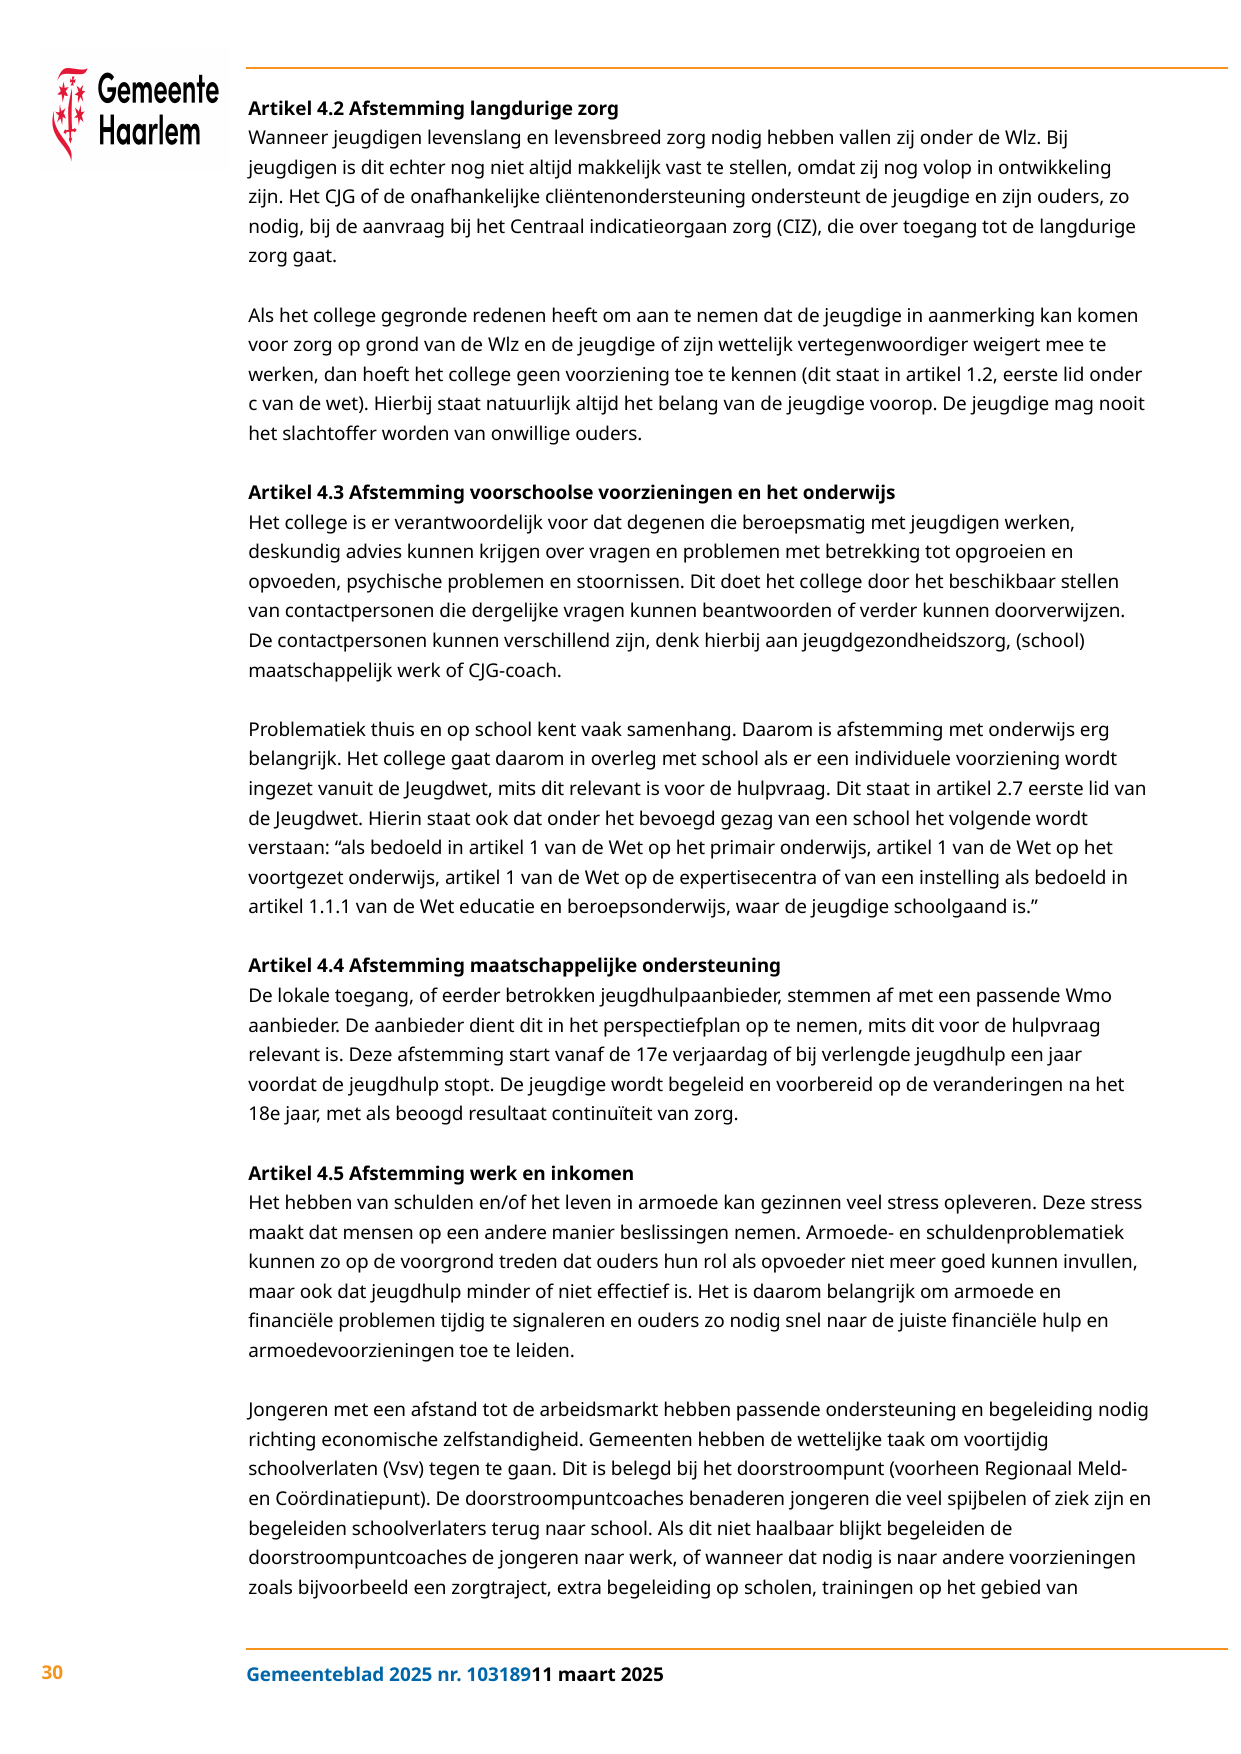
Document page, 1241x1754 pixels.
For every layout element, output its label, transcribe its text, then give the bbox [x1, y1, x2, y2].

text Artikel 4.2 Afstemming langdurige zorg [248, 95, 1152, 121]
text Problematiek thuis en op school kent vaak samenhang. Daarom is afstemming met onderwijs erg belangrijk. Het college gaat daarom in overleg met school als er een individuele voorziening wordt ingezet vanuit de Jeugdwet, mits dit relevant is voor de hulpvraag. Dit staat in artikel 2.7 eerste lid van de Jeugdwet. Hierin staat ook dat onder het bevoegd gezag van een school het volgende wordt verstaan: “als bedoeld in artikel 1 van de Wet op het primair onderwijs, artikel 1 van de Wet op het voortgezet onderwijs, artikel 1 van de Wet op de expertisecentra of van een instelling als bedoeld in artikel 1.1.1 van de Wet educatie en beroepsonderwijs, waar de jeugdige schoolgaand is.” [248, 716, 1152, 919]
text De lokale toegang, of eerder betrokken jeugdhulpaanbieder, stemmen af met een passende Wmo aanbieder. De aanbieder dient dit in het perspectiefplan op te nemen, mits dit voor de hulpvraag relevant is. Deze afstemming start vanaf de 17e verjaardag of bij verlengde jeugdhulp een jaar voordat de jeugdhulp stopt. De jeugdige wordt begeleid en voorbereid op de veranderingen na het 18e jaar, met als beoogd resultaat continuïteit van zorg. [248, 982, 1152, 1126]
text Als het college gegronde redenen heeft om aan te nemen dat de jeugdige in aanmerking kan komen voor zorg op grond van de Wlz en de jeugdige of zijn wettelijk vertegenwoordiger weigert mee te werken, dan hoeft het college geen voorziening toe te kennen (dit staat in artikel 1.2, eerste lid onder c van de wet). Hierbij staat natuurlijk altijd het belang van de jeugdige voorop. De jeugdige mag nooit het slachtoffer worden van onwillige ouders. [248, 302, 1152, 446]
text Het hebben van schulden en/of het leven in armoede kan gezinnen veel stress opleveren. Deze stress maakt dat mensen op een andere manier beslissingen nemen. Armoede- en schuldenproblematiek kunnen zo op de voorgrond treden dat ouders hun rol als opvoeder niet meer goed kunnen invullen, maar ook dat jeugdhulp minder of niet effectief is. Het is daarom belangrijk om armoede en financiële problemen tijdig te signaleren en ouders zo nodig snel naar de juiste financiële hulp en armoedevoorzieningen toe te leiden. [248, 1189, 1152, 1363]
text Artikel 4.5 Afstemming werk en inkomen [248, 1160, 1152, 1186]
picture [41, 47, 231, 172]
text Jongeren met een afstand tot de arbeidsmarkt hebben passende ondersteuning en begeleiding nodig richting economische zelfstandigheid. Gemeenten hebben de wettelijke taak om voortijdig schoolverlaten (Vsv) tegen te gaan. Dit is belegd bij het doorstroompunt (voorheen Regionaal Meld- en Coördinatiepunt). De doorstroompuntcoaches benaderen jongeren die veel spijbelen of ziek zijn en begeleiden schoolverlaters terug naar school. Als dit niet haalbaar blijkt begeleiden de doorstroompuntcoaches de jongeren naar werk, of wanneer dat nodig is naar andere voorzieningen zoals bijvoorbeeld een zorgtraject, extra begeleiding op scholen, trainingen op het gebied van [248, 1396, 1152, 1600]
text Het college is er verantwoordelijk voor dat degenen die beroepsmatig met jeugdigen werken, deskundig advies kunnen krijgen over vragen en problemen met betrekking tot opgroeien en opvoeden, psychische problemen en stoornissen. Dit doet het college door het beschikbaar stellen van contactpersonen die dergelijke vragen kunnen beantwoorden of verder kunnen doorverwijzen. De contactpersonen kunnen verschillend zijn, denk hierbij aan jeugdgezondheidszorg, (school) maatschappelijk werk of CJG-coach. [248, 509, 1152, 683]
text Artikel 4.4 Afstemming maatschappelijke ondersteuning [248, 953, 1152, 978]
text Artikel 4.3 Afstemming voorschoolse voorzieningen en het onderwijs [248, 479, 1152, 505]
text Wanneer jeugdigen levenslang en levensbreed zorg nodig hebben vallen zij onder de Wlz. Bij jeugdigen is dit echter nog niet altijd makkelijk vast te stellen, omdat zij nog volop in ontwikkeling zijn. Het CJG of de onafhankelijke cliëntenondersteuning ondersteunt de jeugdige en zijn ouders, zo nodig, bij de aanvraag bij het Centraal indicatieorgaan zorg (CIZ), die over toegang tot de langdurige zorg gaat. [248, 124, 1152, 268]
